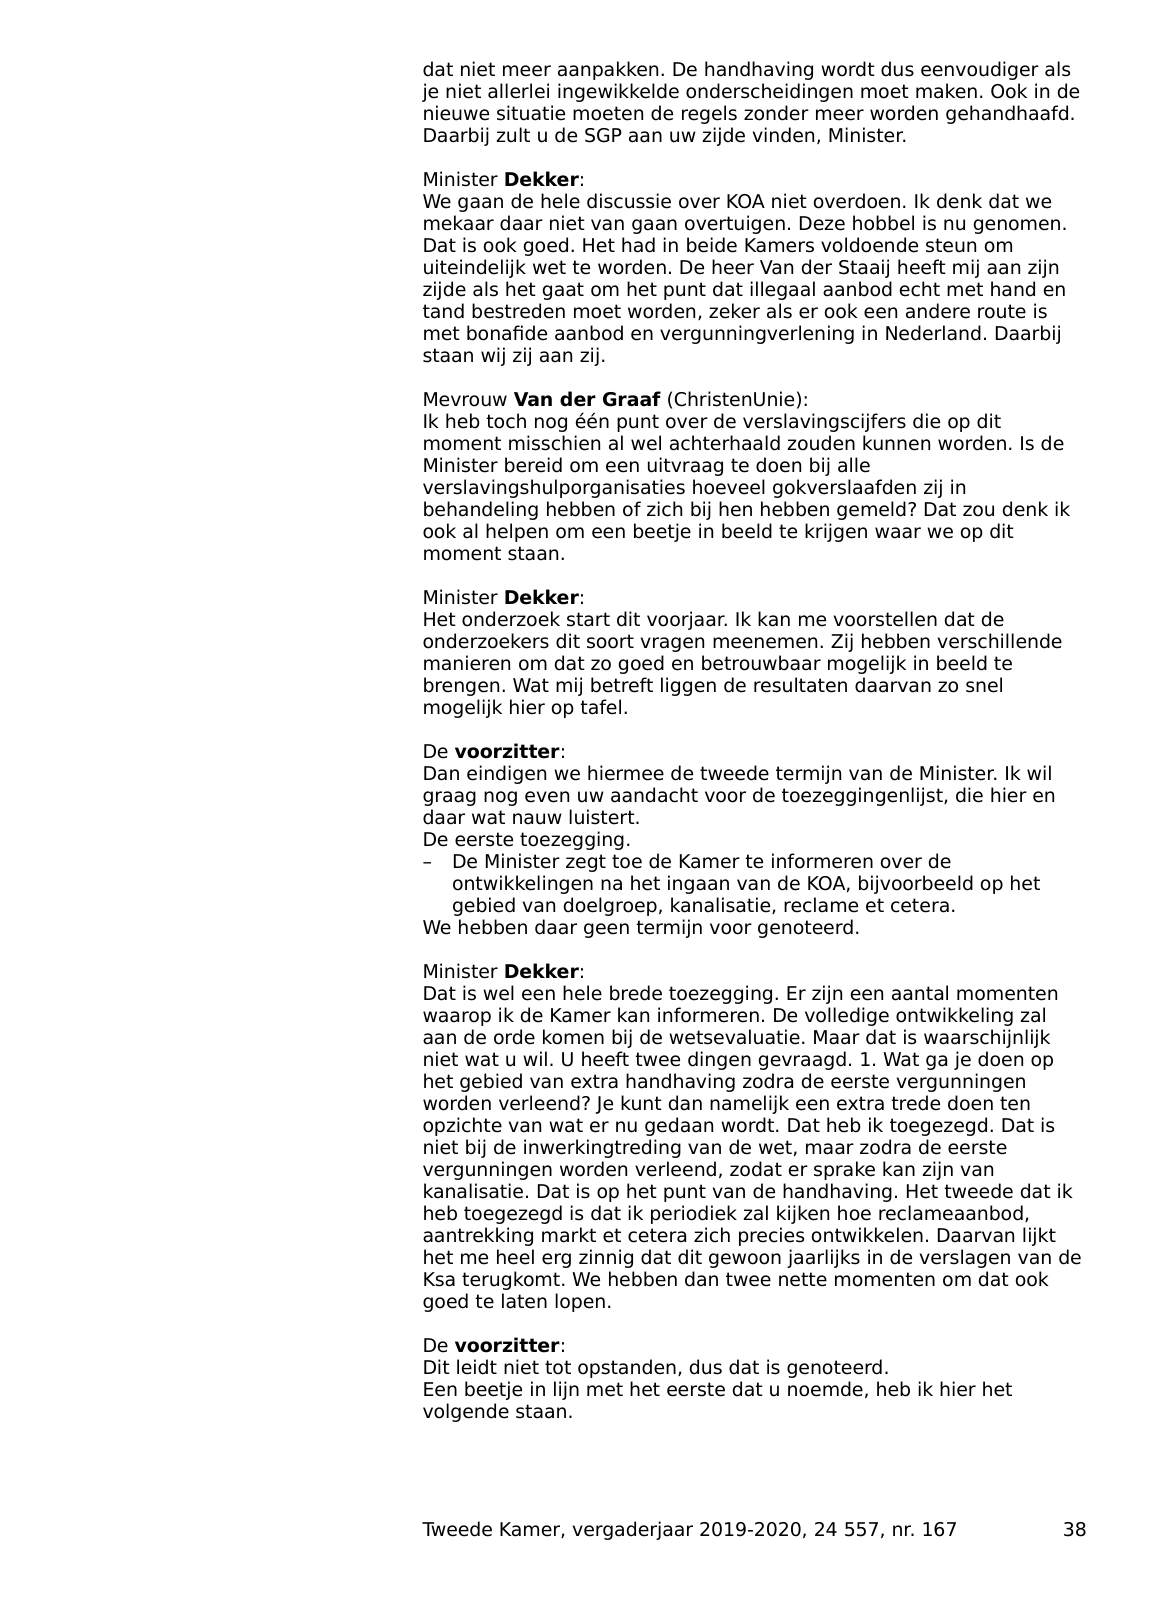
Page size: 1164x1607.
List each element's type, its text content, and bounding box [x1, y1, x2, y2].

text Minister Dekker: [422, 961, 1087, 983]
text De voorzitter: [422, 1335, 1087, 1357]
text We hebben daar geen termijn voor genoteerd. [422, 917, 1087, 939]
text Dit leidt niet tot opstanden, dus dat is genoteerd. [422, 1357, 1087, 1379]
text We gaan de hele discussie over KOA niet overdoen. Ik denk dat we mekaar daar niet van gaan overtuigen. Deze hobbel is nu genomen. Dat is ook goed. Het had in beide Kamers voldoende steun om uiteindelijk wet te worden. De heer Van der Staaij heeft mij aan zijn zijde als het gaat om het punt dat illegaal aanbod echt met hand en tand bestreden moet worden, zeker als er ook een andere route is met bonafide aanbod en vergunningverlening in Nederland. Daarbij staan wij zij aan zij. [422, 191, 1087, 367]
text Dat is wel een hele brede toezegging. Er zijn een aantal momenten waarop ik de Kamer kan informeren. De volledige ontwikkeling zal aan de orde komen bij de wetsevaluatie. Maar dat is waarschijnlijk niet wat u wil. U heeft twee dingen gevraagd. 1. Wat ga je doen op het gebied van extra handhaving zodra de eerste vergunningen worden verleend? Je kunt dan namelijk een extra trede doen ten opzichte van wat er nu gedaan wordt. Dat heb ik toegezegd. Dat is niet bij de inwerkingtreding van de wet, maar zodra de eerste vergunningen worden verleend, zodat er sprake kan zijn van kanalisatie. Dat is op het punt van de handhaving. Het tweede dat ik heb toegezegd is dat ik periodiek zal kijken hoe reclameaanbod, aantrekking markt et cetera zich precies ontwikkelen. Daarvan lijkt het me heel erg zinnig dat dit gewoon jaarlijks in de verslagen van de Ksa terugkomt. We hebben dan twee nette momenten om dat ook goed te laten lopen. [422, 983, 1087, 1313]
text Ik heb toch nog één punt over de verslavingscijfers die op dit moment misschien al wel achterhaald zouden kunnen worden. Is de Minister bereid om een uitvraag te doen bij alle verslavingshulporganisaties hoeveel gokverslaafden zij in behandeling hebben of zich bij hen hebben gemeld? Dat zou denk ik ook al helpen om een beetje in beeld te krijgen waar we op dit moment staan. [422, 411, 1087, 565]
text De voorzitter: [422, 741, 1087, 763]
text Minister Dekker: [422, 587, 1087, 609]
text Het onderzoek start dit voorjaar. Ik kan me voorstellen dat de onderzoekers dit soort vragen meenemen. Zij hebben verschillende manieren om dat zo goed en betrouwbaar mogelijk in beeld te brengen. Wat mij betreft liggen de resultaten daarvan zo snel mogelijk hier op tafel. [422, 609, 1087, 719]
text Dan eindigen we hiermee de tweede termijn van de Minister. Ik wil graag nog even uw aandacht voor de toezeggingenlijst, die hier en daar wat nauw luistert. [422, 763, 1087, 829]
text De eerste toezegging. [422, 829, 1087, 851]
text Een beetje in lijn met het eerste dat u noemde, heb ik hier het volgende staan. [422, 1379, 1087, 1423]
text dat niet meer aanpakken. De handhaving wordt dus eenvoudiger als je niet allerlei ingewikkelde onderscheidingen moet maken. Ook in de nieuwe situatie moeten de regels zonder meer worden gehandhaafd. Daarbij zult u de SGP aan uw zijde vinden, Minister. [422, 59, 1087, 147]
text Mevrouw Van der Graaf (ChristenUnie): [422, 389, 1087, 411]
text Minister Dekker: [422, 169, 1087, 191]
text – De Minister zegt toe de Kamer te informeren over de ontwikkelingen na het ingaan van de KOA, bijvoorbeeld op het gebied van doelgroep, kanalisatie, reclame et cetera. [422, 851, 1087, 917]
